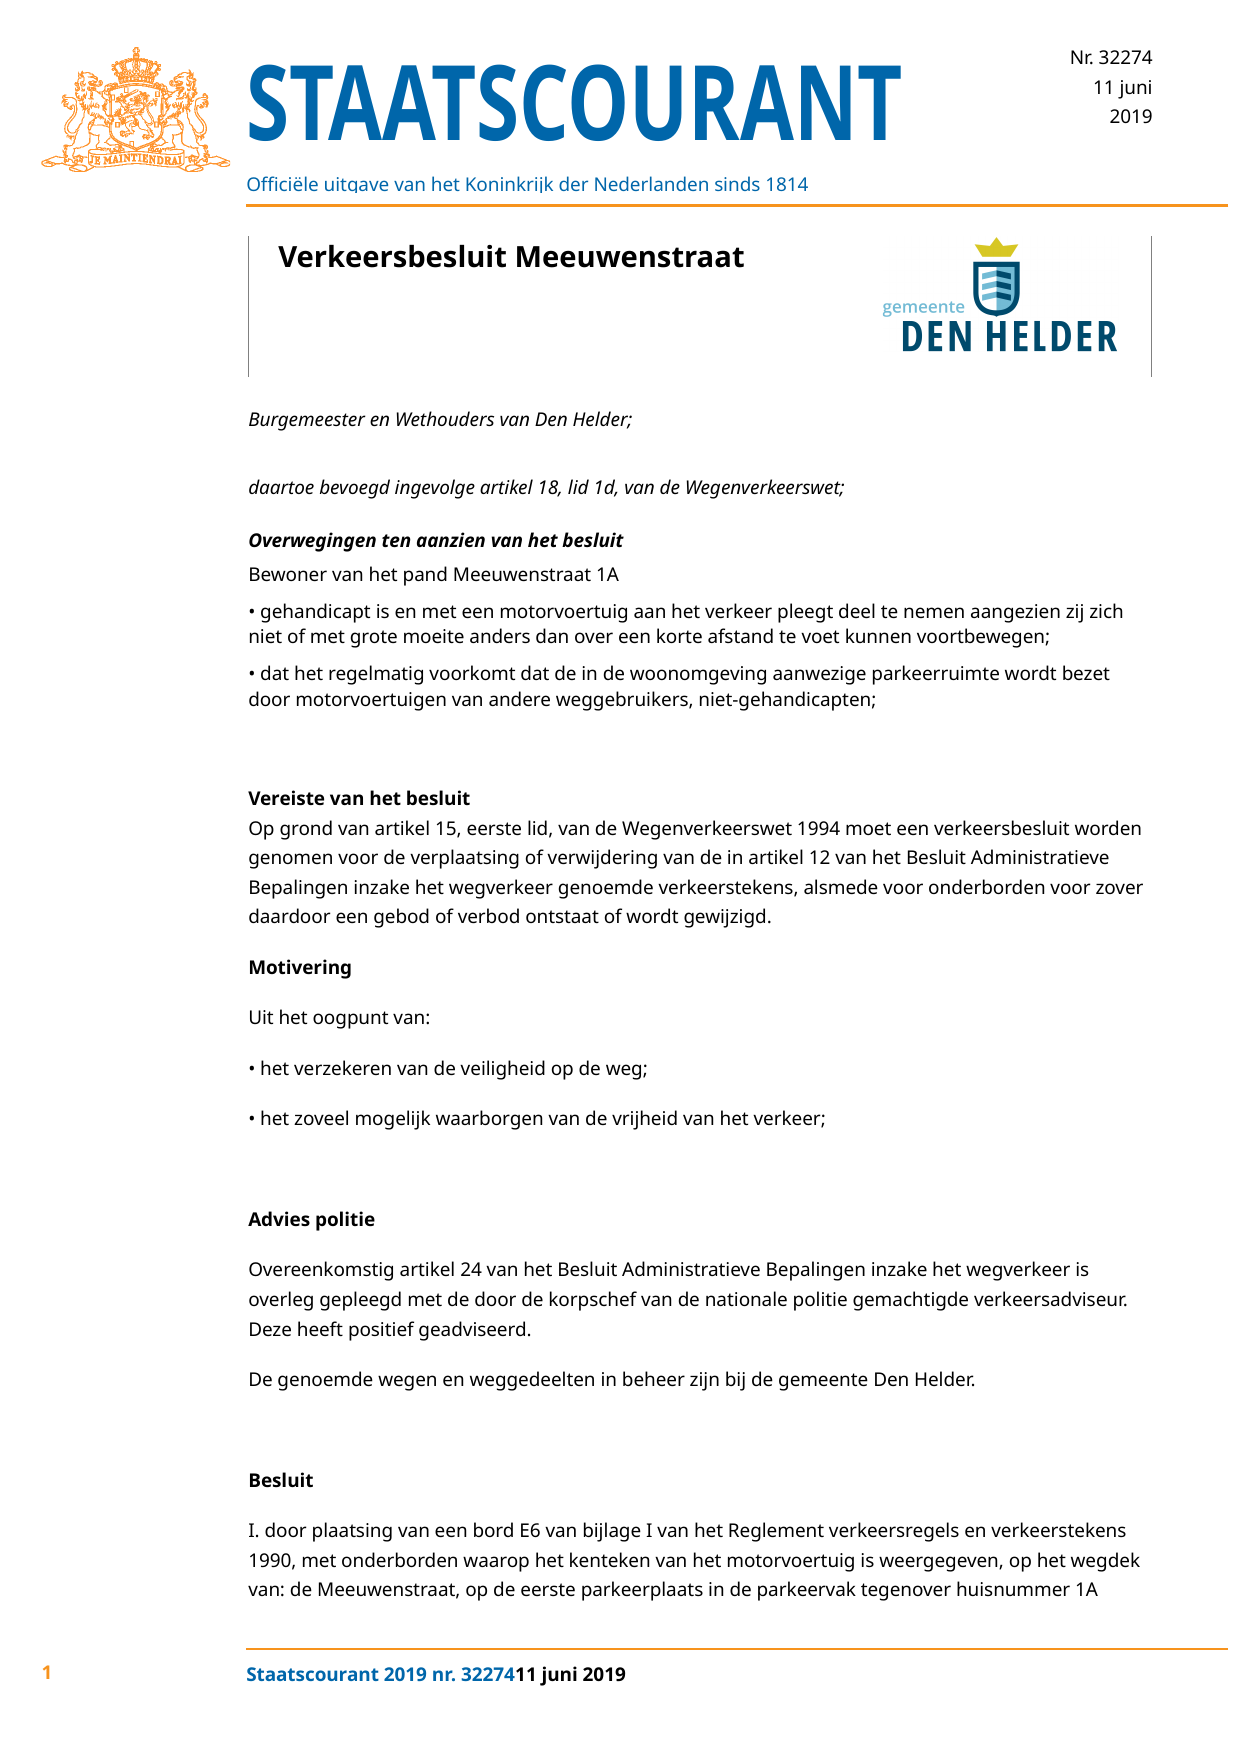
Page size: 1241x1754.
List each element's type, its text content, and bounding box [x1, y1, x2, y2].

text Besluit [248, 1467, 1152, 1493]
picture [41, 47, 231, 172]
text • het zoveel mogelijk waarborgen van de vrijheid van het verkeer; [248, 1105, 1152, 1131]
picture [909, 326, 916, 346]
text daartoe bevoegd ingevolge artikel 18, lid 1d, van de Wegenverkeerswet; [248, 474, 1152, 500]
text • dat het regelmatig voorkomt dat de in de woonomgeving aanwezige parkeerruimte wordt bezet door motorvoertuigen van andere weggebruikers, niet-gehandicapten; [248, 660, 1152, 712]
text Op grond van artikel 15, eerste lid, van de Wegenverkeerswet 1994 moet een verkeersbesluit worden genomen voor de verplaatsing of verwijdering van de in artikel 12 van het Besluit Administratieve Bepalingen inzake het wegverkeer genoemde verkeerstekens, alsmede voor onderborden voor zover daardoor een gebod of verbod ontstaat of wordt gewijzigd. [248, 815, 1152, 929]
text Overeenkomstig artikel 24 van het Besluit Administratieve Bepalingen inzake het wegverkeer is overleg gepleegd met de door de korpschef van de nationale politie gemachtigde verkeersadviseur. Deze heeft positief geadviseerd. [248, 1257, 1152, 1342]
picture [955, 334, 963, 352]
picture [993, 339, 999, 352]
text De genoemde wegen en weggedeelten in beheer zijn bij de gemeente Den Helder. [248, 1366, 1152, 1392]
text Motivering [248, 954, 1152, 980]
text I. door plaatsing van een bord E6 van bijlage I van het Reglement verkeersregels en verkeerstekens 1990, met onderborden waarop het kenteken van het motorvoertuig is weergegeven, op het wegdek van: de Meeuwenstraat, op de eerste parkeerplaats in de parkeervak tegenover huisnummer 1A [248, 1517, 1152, 1602]
table_header [850, 236, 1151, 377]
text Burgemeester en Wethouders van Den Helder; [248, 407, 1152, 432]
text Bewoner van het pand Meeuwenstraat 1A [248, 561, 1152, 587]
picture [1105, 340, 1110, 352]
text Advies politie [248, 1206, 1152, 1232]
text • gehandicapt is en met een motorvoertuig aan het verkeer pleegt deel te nemen aangezien zij zich niet of met grote moeite anders dan over een korte afstand te voet kunnen voortbewegen; [248, 598, 1152, 649]
table_header Verkeersbesluit Meeuwenstraat [249, 236, 850, 377]
picture [1058, 326, 1065, 346]
text • het verzekeren van de veiligheid op de weg; [248, 1055, 1152, 1081]
text Overwegingen ten aanzien van het besluit [248, 527, 1152, 553]
text Uit het oogpunt van: [248, 1004, 1152, 1030]
text Vereiste van het besluit [248, 785, 1152, 811]
picture [882, 236, 1119, 352]
